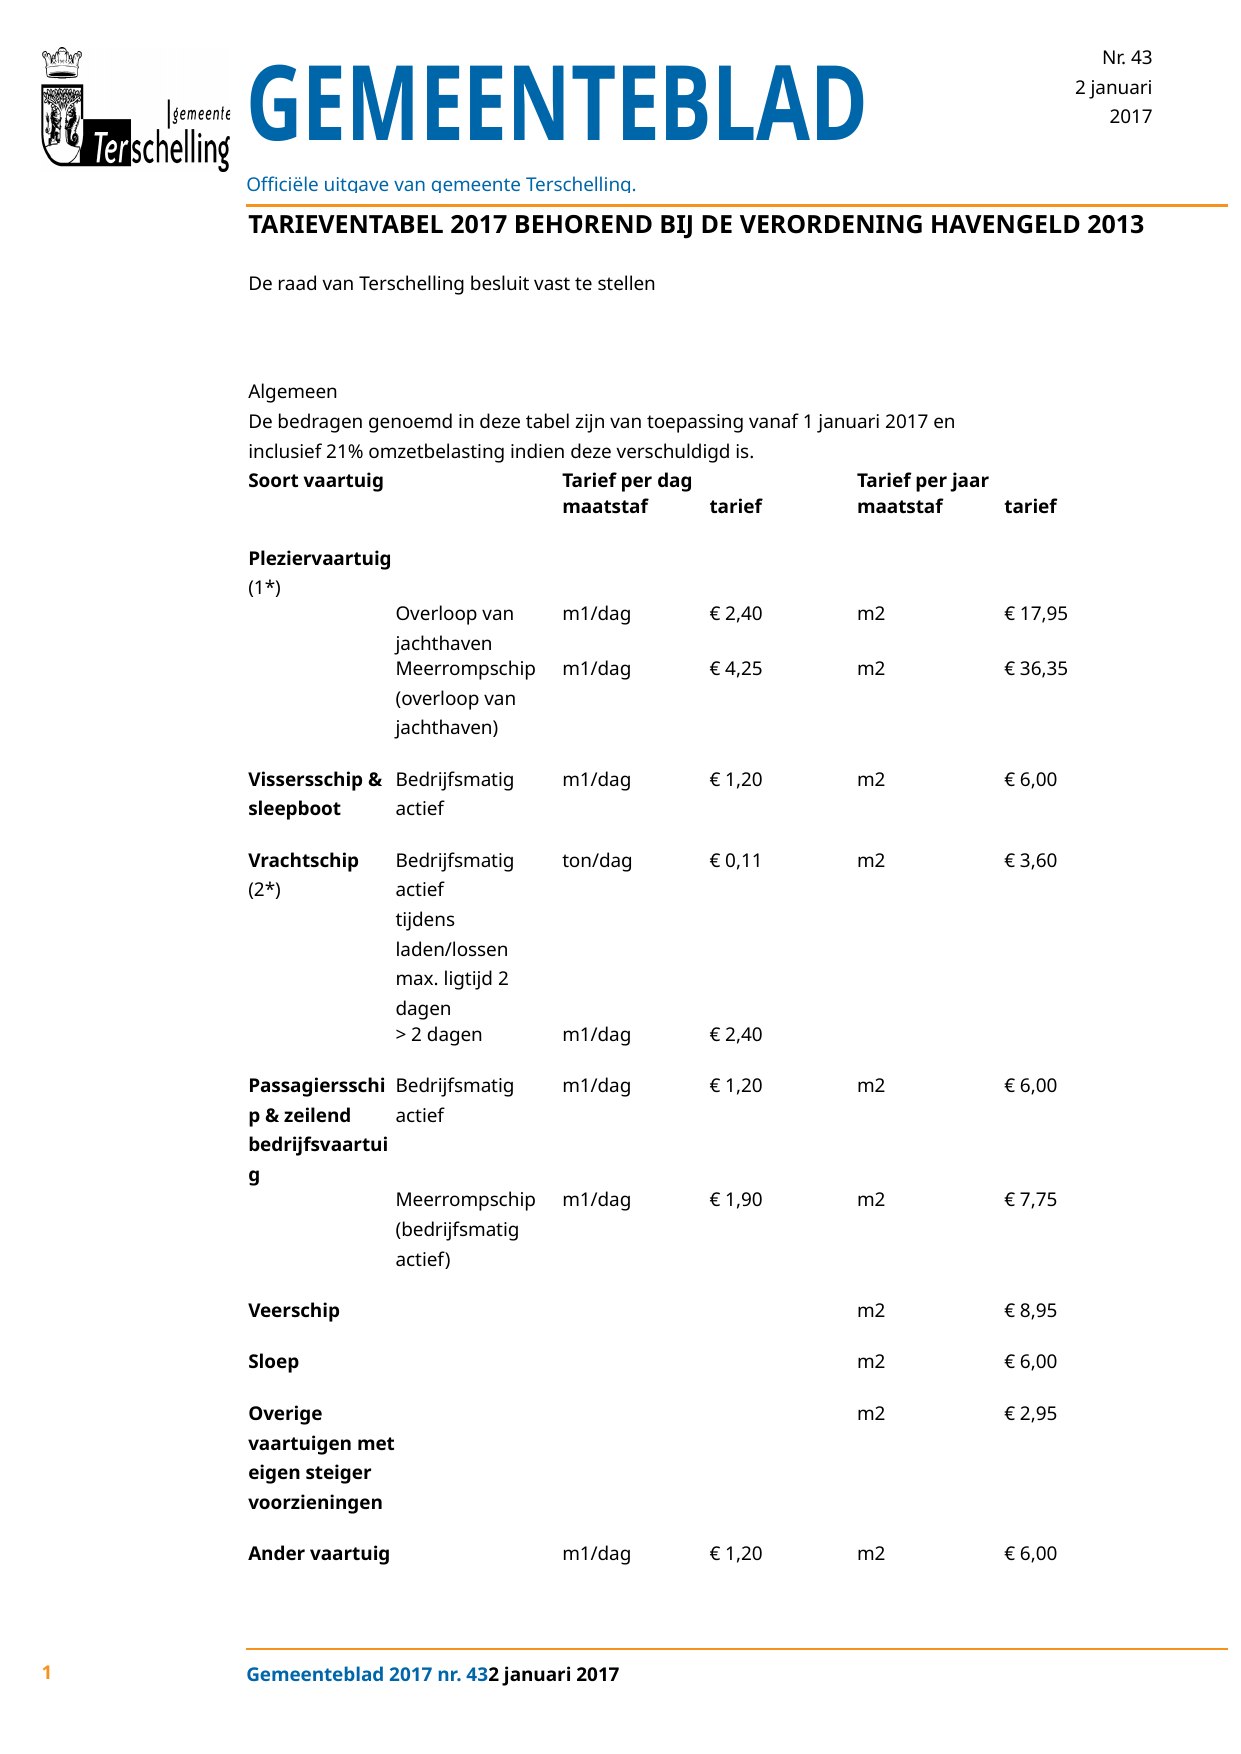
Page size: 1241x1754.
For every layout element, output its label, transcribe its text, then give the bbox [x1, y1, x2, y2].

table_cell € 2,95 [1004, 1400, 1152, 1515]
table_cell [562, 1566, 709, 1592]
table_cell > 2 dagen [395, 1021, 562, 1046]
table_header Soort vaartuig [248, 468, 395, 493]
table_cell m1/dag [562, 1072, 709, 1187]
table_cell [395, 1297, 562, 1323]
table_cell € 1,20 [709, 1072, 857, 1187]
table_header [395, 468, 562, 493]
table_cell Sloep [248, 1349, 395, 1374]
table_cell € 17,95 [1004, 600, 1152, 655]
text TARIEVENTABEL 2017 BEHOREND BIJ DE VERORDENING HAVENGELD 2013 [248, 207, 1152, 241]
table_cell [1004, 1323, 1152, 1349]
table_header Tarief per jaar [857, 468, 1152, 493]
text De raad van Terschelling besluit vast te stellen [248, 270, 1152, 296]
table_cell Vissersschip & sleepboot [248, 766, 395, 821]
table_cell Vrachtschip (2*) [248, 847, 395, 1021]
table_cell m1/dag [562, 655, 709, 740]
table_cell [709, 1566, 857, 1592]
table_cell maatstaf [857, 493, 1004, 519]
table_cell [1004, 740, 1152, 766]
table_cell Bedrijfsmatig actief [395, 1072, 562, 1187]
table_cell ton/dag [562, 847, 709, 1021]
table_cell € 6,00 [1004, 1540, 1152, 1566]
table_cell [709, 1349, 857, 1374]
table_cell m2 [857, 847, 1004, 1021]
table_cell [562, 821, 709, 847]
table_cell maatstaf [562, 493, 709, 519]
table_cell [709, 1400, 857, 1515]
table_cell [248, 519, 395, 545]
table_cell [709, 1297, 857, 1323]
table_cell [248, 493, 395, 519]
table_cell € 4,25 [709, 655, 857, 740]
table_cell [1004, 1375, 1152, 1400]
table_cell [562, 740, 709, 766]
table_cell [248, 655, 395, 740]
table_cell Meerrompschip (overloop van jachthaven) [395, 655, 562, 740]
text Algemeen [248, 379, 1152, 404]
table_cell Veerschip [248, 1297, 395, 1323]
table_cell [248, 1046, 395, 1072]
table_cell [395, 1375, 562, 1400]
table_cell [395, 1349, 562, 1374]
table_cell [857, 1515, 1004, 1540]
table_cell m2 [857, 1072, 1004, 1187]
table_cell € 8,95 [1004, 1297, 1152, 1323]
table_cell € 1,90 [709, 1187, 857, 1272]
table_cell [857, 821, 1004, 847]
table_cell [562, 1046, 709, 1072]
table_cell € 1,20 [709, 1540, 857, 1566]
table_cell [562, 519, 709, 545]
table_cell m1/dag [562, 1021, 709, 1046]
table_cell [857, 1021, 1004, 1046]
table_cell [1004, 1046, 1152, 1072]
table_cell [562, 1515, 709, 1540]
table_cell [395, 1272, 562, 1297]
table_cell [857, 1272, 1004, 1297]
table_cell m2 [857, 1540, 1004, 1566]
table_cell [709, 1046, 857, 1072]
table_cell [395, 740, 562, 766]
table_cell [857, 1375, 1004, 1400]
table_cell [395, 1323, 562, 1349]
table_cell m2 [857, 766, 1004, 821]
table_cell [1004, 1272, 1152, 1297]
table_cell m1/dag [562, 1187, 709, 1272]
table_cell [562, 1400, 709, 1515]
table_cell [709, 1272, 857, 1297]
table_cell Ander vaartuig [248, 1540, 395, 1566]
table_cell [709, 740, 857, 766]
table_cell [248, 1515, 395, 1540]
table_cell [248, 600, 395, 655]
table_cell [857, 1323, 1004, 1349]
table_cell € 6,00 [1004, 766, 1152, 821]
table_cell [395, 1400, 562, 1515]
table_cell [709, 519, 857, 545]
table_cell Meerrompschip (bedrijfsmatig actief) [395, 1187, 562, 1272]
table_cell m2 [857, 1349, 1004, 1374]
table_cell [857, 740, 1004, 766]
table_cell [1004, 1021, 1152, 1046]
table_cell [395, 493, 562, 519]
table_cell € 3,60 [1004, 847, 1152, 1021]
table_cell Overige vaartuigen met eigen steiger voorzieningen [248, 1400, 395, 1515]
table_cell [248, 1375, 395, 1400]
table_cell € 0,11 [709, 847, 857, 1021]
table_cell Bedrijfsmatig actief tijdens laden/lossen max. ligtijd 2 dagen [395, 847, 562, 1021]
table_cell [395, 1046, 562, 1072]
table_cell [562, 1323, 709, 1349]
table_cell [248, 740, 395, 766]
table_cell [562, 545, 709, 600]
table_cell m1/dag [562, 600, 709, 655]
table_cell [395, 519, 562, 545]
table_cell m1/dag [562, 766, 709, 821]
table_cell € 2,40 [709, 1021, 857, 1046]
picture [41, 47, 231, 172]
table_cell € 36,35 [1004, 655, 1152, 740]
table_cell m1/dag [562, 1540, 709, 1566]
text inclusief 21% omzetbelasting indien deze verschuldigd is. [248, 438, 1152, 464]
table_cell [248, 1272, 395, 1297]
table_cell [248, 821, 395, 847]
table_cell [709, 545, 857, 600]
table_cell Passagiersschip & zeilend bedrijfsvaartuig [248, 1072, 395, 1187]
table_cell [857, 545, 1004, 600]
table_cell [248, 1187, 395, 1272]
table_cell [248, 1566, 395, 1592]
table_cell Pleziervaartuig (1*) [248, 545, 395, 600]
table_cell [562, 1349, 709, 1374]
table_cell Overloop van jachthaven [395, 600, 562, 655]
table_cell [395, 1515, 562, 1540]
table_cell € 6,00 [1004, 1349, 1152, 1374]
table_cell [562, 1272, 709, 1297]
table_cell [709, 1375, 857, 1400]
table_cell [857, 519, 1004, 545]
table_cell € 7,75 [1004, 1187, 1152, 1272]
table_cell [395, 1566, 562, 1592]
table_cell [857, 1046, 1004, 1072]
table_cell [562, 1375, 709, 1400]
table_cell [1004, 545, 1152, 600]
table_cell m2 [857, 1400, 1004, 1515]
table_cell € 6,00 [1004, 1072, 1152, 1187]
table_cell tarief [1004, 493, 1152, 519]
table_cell [1004, 1515, 1152, 1540]
table_cell [709, 821, 857, 847]
table_cell € 1,20 [709, 766, 857, 821]
table_header Tarief per dag [562, 468, 857, 493]
table_cell € 2,40 [709, 600, 857, 655]
table_cell m2 [857, 1297, 1004, 1323]
table_cell [248, 1021, 395, 1046]
table_cell Bedrijfsmatig actief [395, 766, 562, 821]
table_cell [395, 545, 562, 600]
text De bedragen genoemd in deze tabel zijn van toepassing vanaf 1 januari 2017 en [248, 408, 1152, 434]
table_cell m2 [857, 1187, 1004, 1272]
table_cell [248, 1323, 395, 1349]
table_cell [395, 1540, 562, 1566]
table_cell [1004, 519, 1152, 545]
table_cell m2 [857, 600, 1004, 655]
table_cell [857, 1566, 1004, 1592]
table_cell tarief [709, 493, 857, 519]
table_cell [1004, 821, 1152, 847]
table_cell [562, 1297, 709, 1323]
table_cell [1004, 1566, 1152, 1592]
table_cell [395, 821, 562, 847]
table_cell m2 [857, 655, 1004, 740]
table_cell [709, 1515, 857, 1540]
table_cell [709, 1323, 857, 1349]
